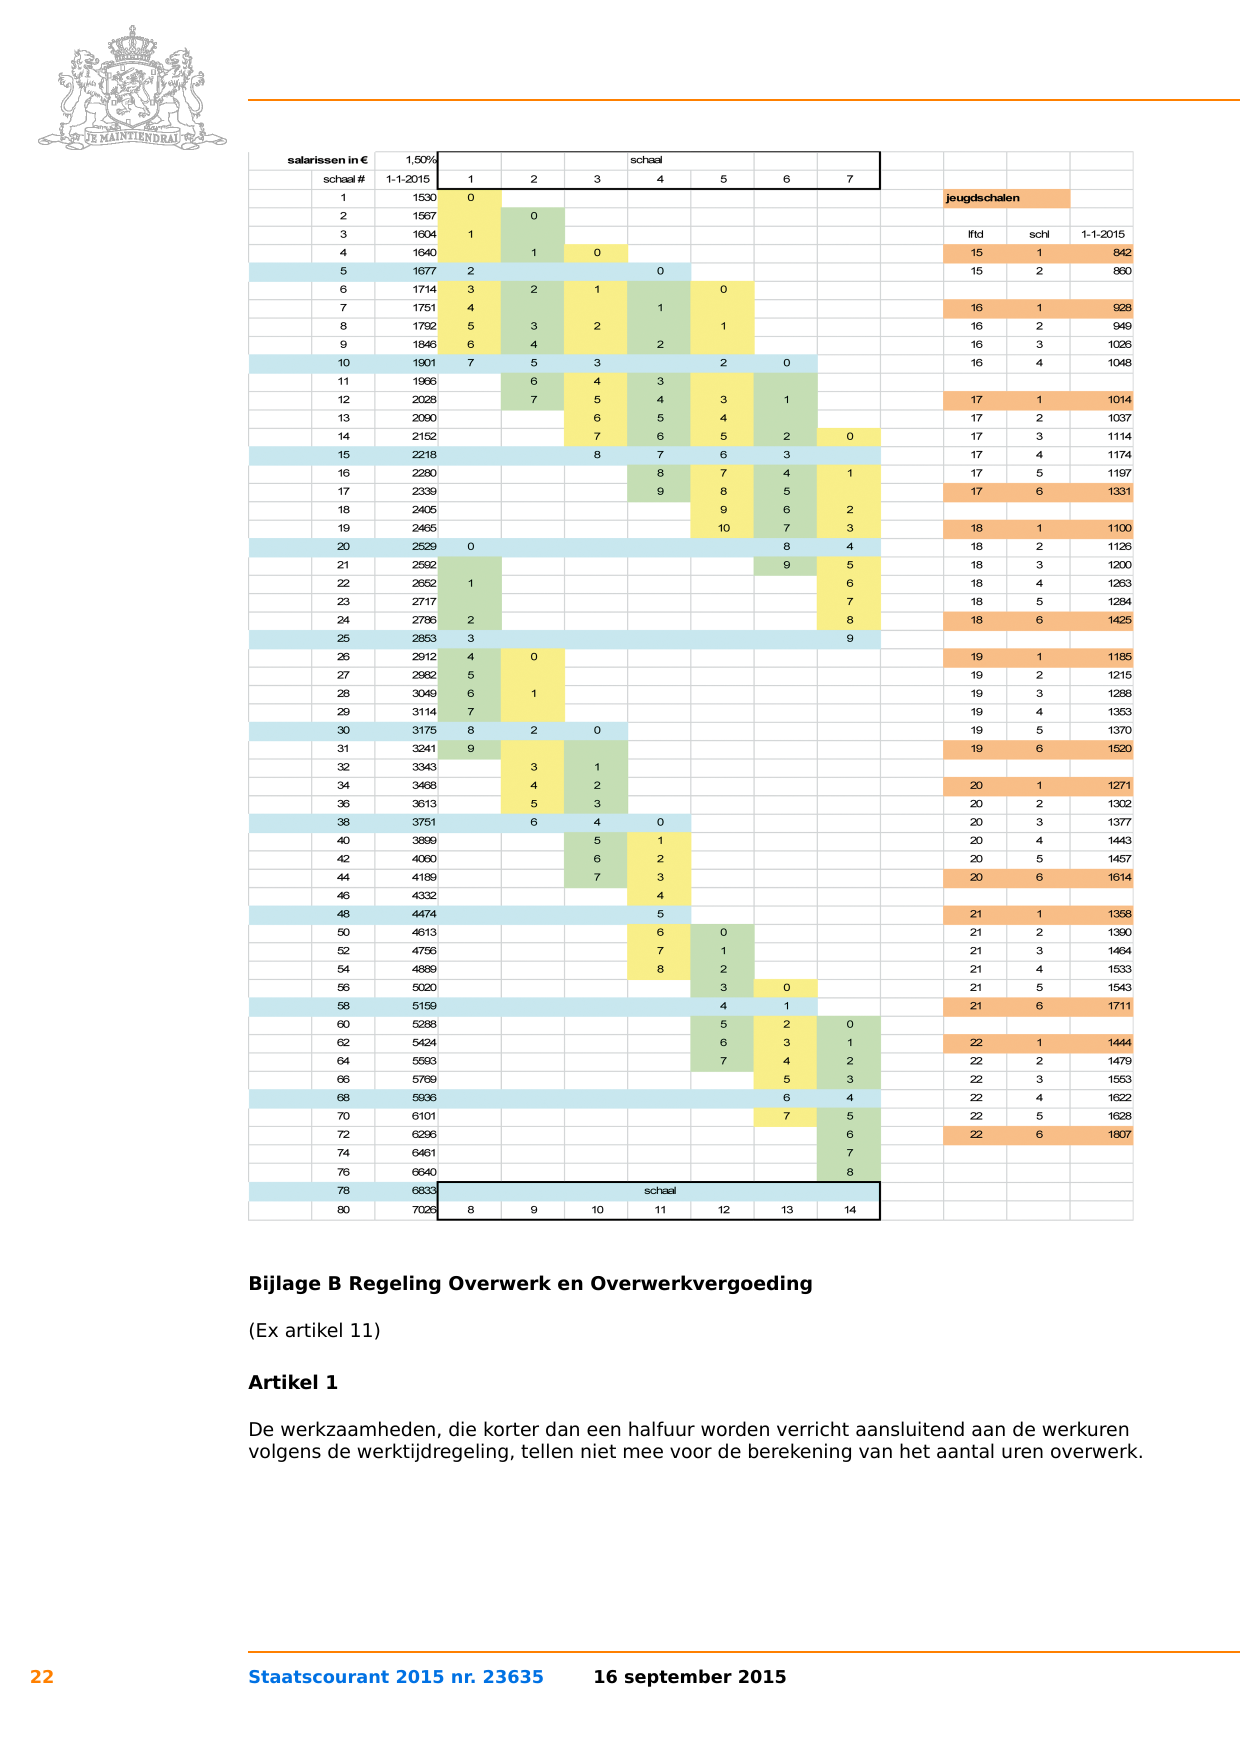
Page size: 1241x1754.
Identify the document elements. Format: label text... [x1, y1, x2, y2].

subtitle Bijlage B Regeling Overwerk en Overwerkvergoeding [248, 1273, 1163, 1294]
text (Ex artikel 11) [248, 1319, 1163, 1342]
picture [38, 25, 227, 150]
text De werkzaamheden, die korter dan een halfuur worden verricht aansluitend aan de werkuren volgens de werktijdregeling, tellen niet mee voor de berekening van het aantal uren overwerk. [248, 1418, 1163, 1462]
picture [248, 151, 1134, 1221]
subtitle Artikel 1 [248, 1372, 1163, 1393]
